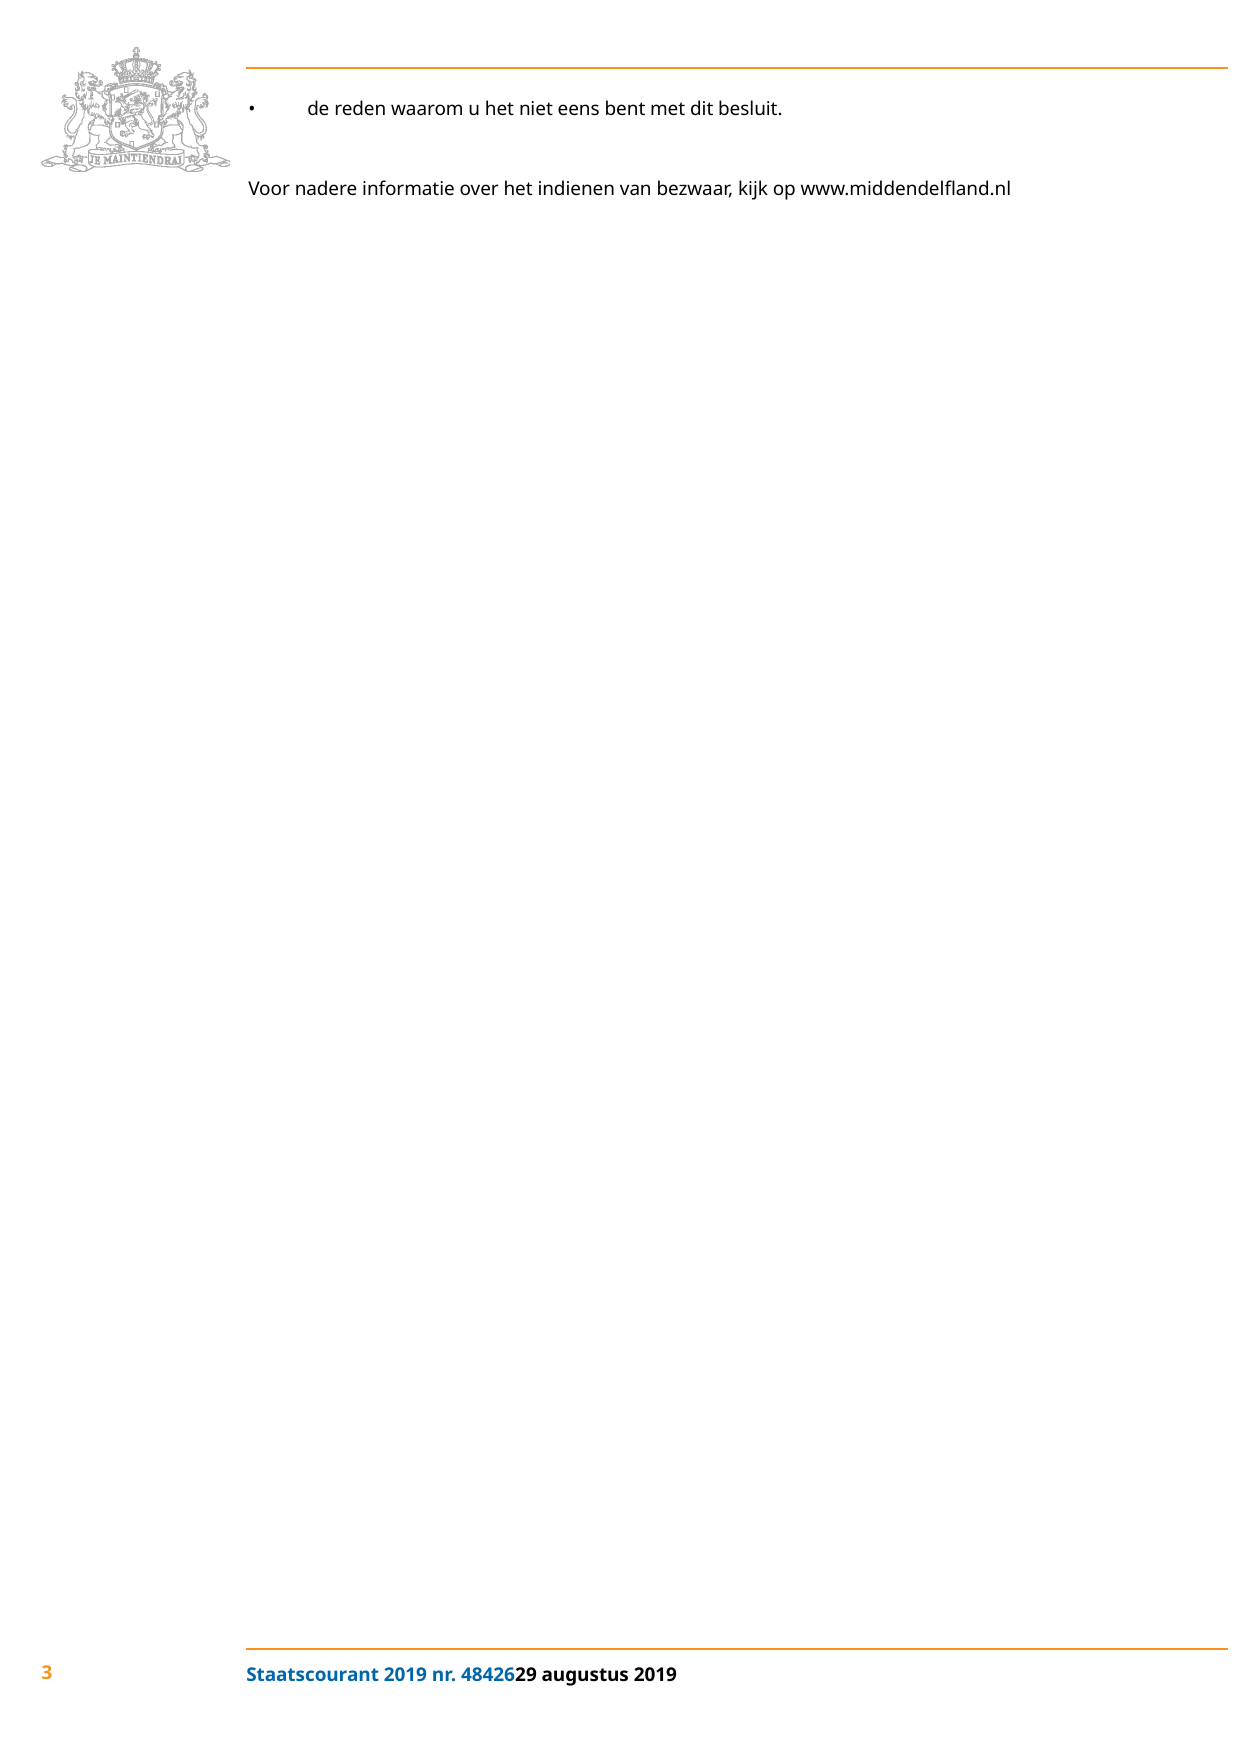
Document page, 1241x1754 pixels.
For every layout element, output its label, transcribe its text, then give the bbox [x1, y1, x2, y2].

text Voor nadere informatie over het indienen van bezwaar, kijk op www.middendelfland.nl [248, 175, 1152, 201]
picture [41, 47, 231, 172]
list de reden waarom u het niet eens bent met dit besluit. [248, 95, 1152, 121]
